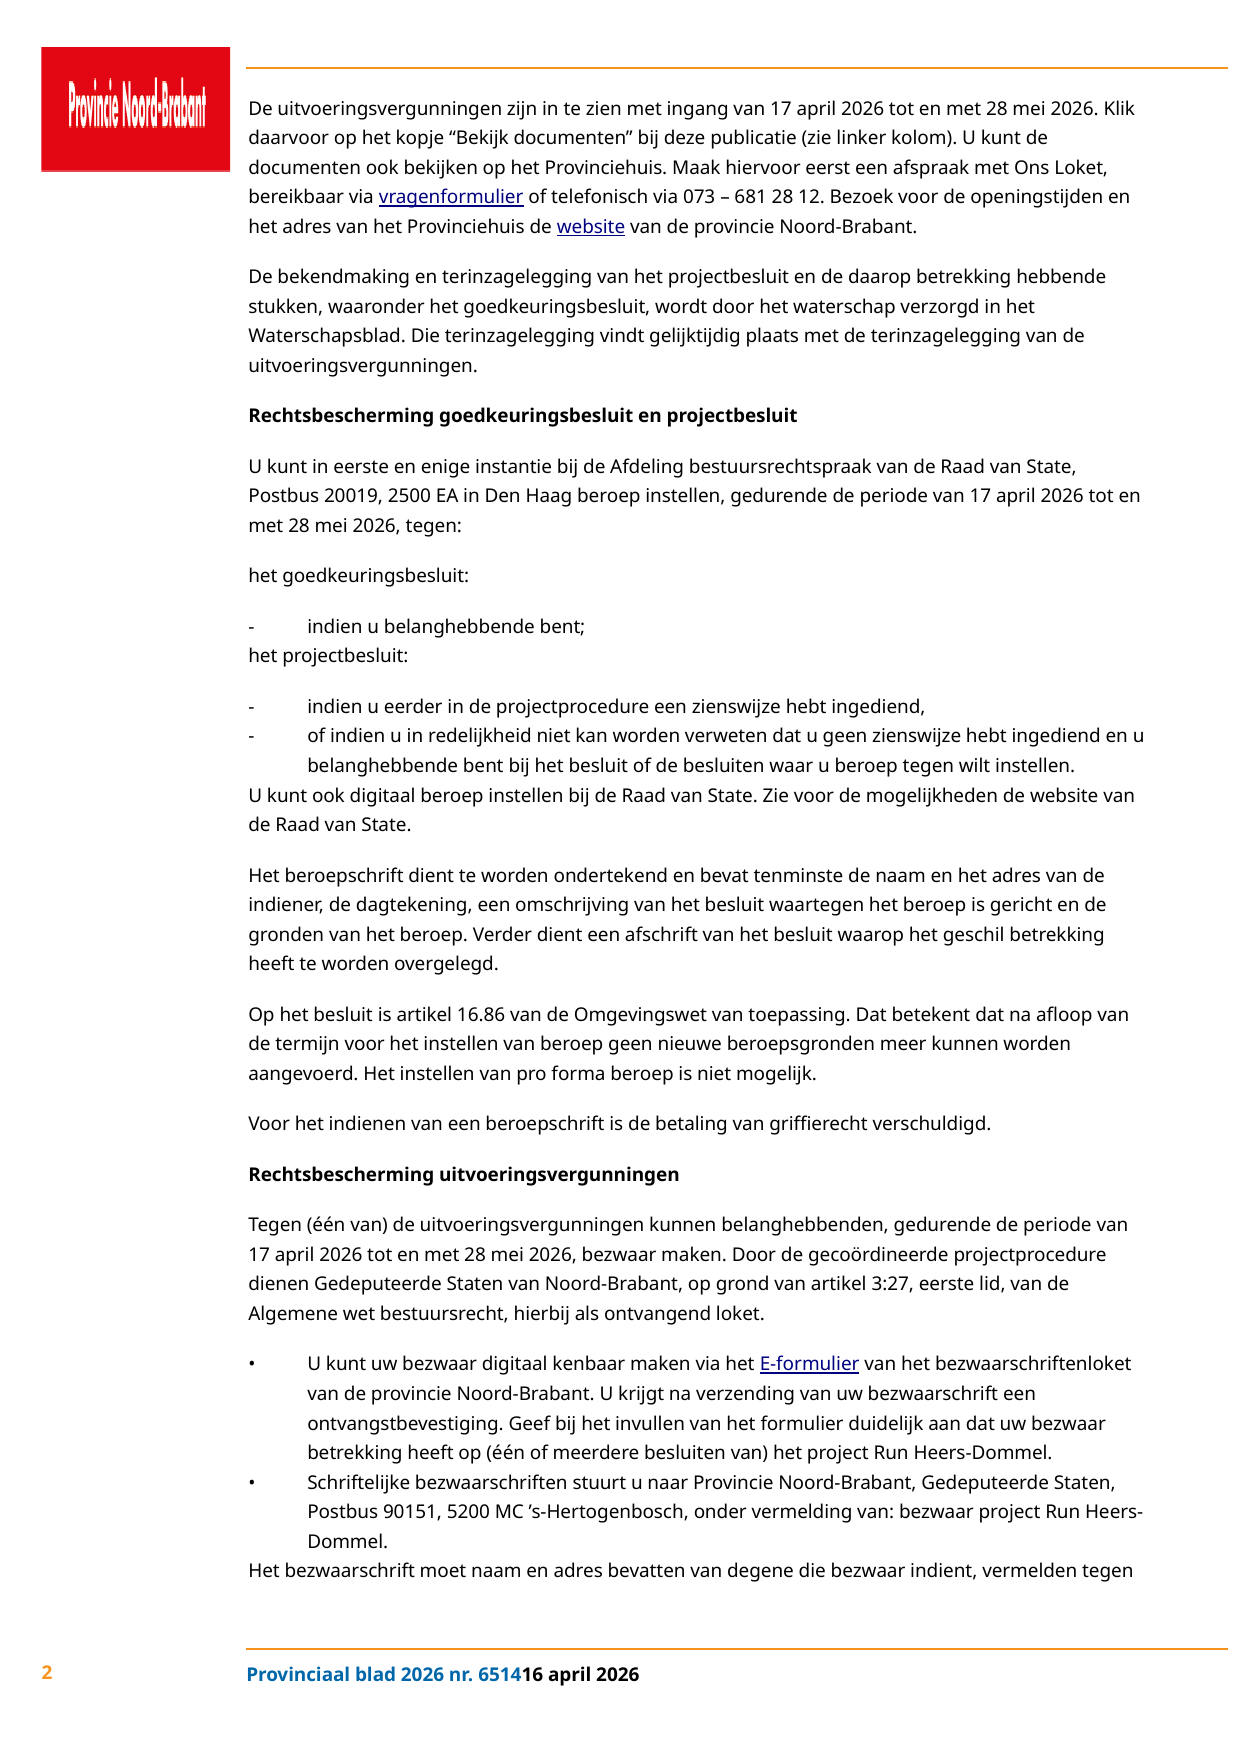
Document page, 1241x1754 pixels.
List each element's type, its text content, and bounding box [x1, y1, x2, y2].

text Voor het indienen van een beroepschrift is de betaling van griffierecht verschuldigd. [248, 1111, 1152, 1136]
text U kunt in eerste en enige instantie bij de Afdeling bestuursrechtspraak van de Raad van State, Postbus 20019, 2500 EA in Den Haag beroep instellen, gedurende de periode van 17 april 2026 tot en met 28 mei 2026, tegen: [248, 453, 1152, 538]
text De uitvoeringsvergunningen zijn in te zien met ingang van 17 april 2026 tot en met 28 mei 2026. Klik daarvoor op het kopje “Bekijk documenten” bij deze publicatie (zie linker kolom). U kunt de documenten ook bekijken op het Provinciehuis. Maak hiervoor eerst een afspraak met Ons Loket, bereikbaar via vragenformulier of telefonisch via 073 – 681 28 12. Bezoek voor de openingstijden en het adres van het Provinciehuis de website van de provincie Noord-Brabant. [248, 95, 1152, 239]
text het goedkeuringsbesluit: [248, 563, 1152, 588]
text U kunt ook digitaal beroep instellen bij de Raad van State. Zie voor de mogelijkheden de website van de Raad van State. [248, 782, 1152, 837]
list U kunt uw bezwaar digitaal kenbaar maken via het E-formulier van het bezwaarschriftenloket van de provincie Noord-Brabant. U krijgt na verzending van uw bezwaarschrift een ontvangstbevestiging. Geef bij het invullen van het formulier duidelijk aan dat uw bezwaar betrekking heeft op (één of meerdere besluiten van) het project Run Heers-Dommel. [248, 1351, 1152, 1465]
text Op het besluit is artikel 16.86 van de Omgevingswet van toepassing. Dat betekent dat na afloop van de termijn voor het instellen van beroep geen nieuwe beroepsgronden meer kunnen worden aangevoerd. Het instellen van pro forma beroep is niet mogelijk. [248, 1001, 1152, 1086]
list of indien u in redelijkheid niet kan worden verweten dat u geen zienswijze hebt ingediend en u belanghebbende bent bij het besluit of de besluiten waar u beroep tegen wilt instellen. [248, 723, 1152, 778]
text het projectbesluit: [248, 643, 1152, 668]
list indien u eerder in de projectprocedure een zienswijze hebt ingediend, [248, 693, 1152, 719]
list indien u belanghebbende bent; [248, 613, 1152, 639]
text Rechtsbescherming goedkeuringsbesluit en projectbesluit [248, 403, 1152, 428]
picture [41, 47, 231, 172]
text Het beroepschrift dient te worden ondertekend en bevat tenminste de naam en het adres van de indiener, de dagtekening, een omschrijving van het besluit waartegen het beroep is gericht en de gronden van het beroep. Verder dient een afschrift van het besluit waarop het geschil betrekking heeft te worden overgelegd. [248, 862, 1152, 976]
text Rechtsbescherming uitvoeringsvergunningen [248, 1161, 1152, 1187]
text Het bezwaarschrift moet naam en adres bevatten van degene die bezwaar indient, vermelden tegen [248, 1558, 1152, 1583]
text De bekendmaking en terinzagelegging van het projectbesluit en de daarop betrekking hebbende stukken, waaronder het goedkeuringsbesluit, wordt door het waterschap verzorgd in het Waterschapsblad. Die terinzagelegging vindt gelijktijdig plaats met de terinzagelegging van de uitvoeringsvergunningen. [248, 263, 1152, 378]
text Tegen (één van) de uitvoeringsvergunningen kunnen belanghebbenden, gedurende de periode van 17 april 2026 tot en met 28 mei 2026, bezwaar maken. Door de gecoördineerde projectprocedure dienen Gedeputeerde Staten van Noord-Brabant, op grond van artikel 3:27, eerste lid, van de Algemene wet bestuursrecht, hierbij als ontvangend loket. [248, 1211, 1152, 1326]
list Schriftelijke bezwaarschriften stuurt u naar Provincie Noord-Brabant, Gedeputeerde Staten, Postbus 90151, 5200 MC ’s-Hertogenbosch, onder vermelding van: bezwaar project Run Heers-Dommel. [248, 1469, 1152, 1554]
